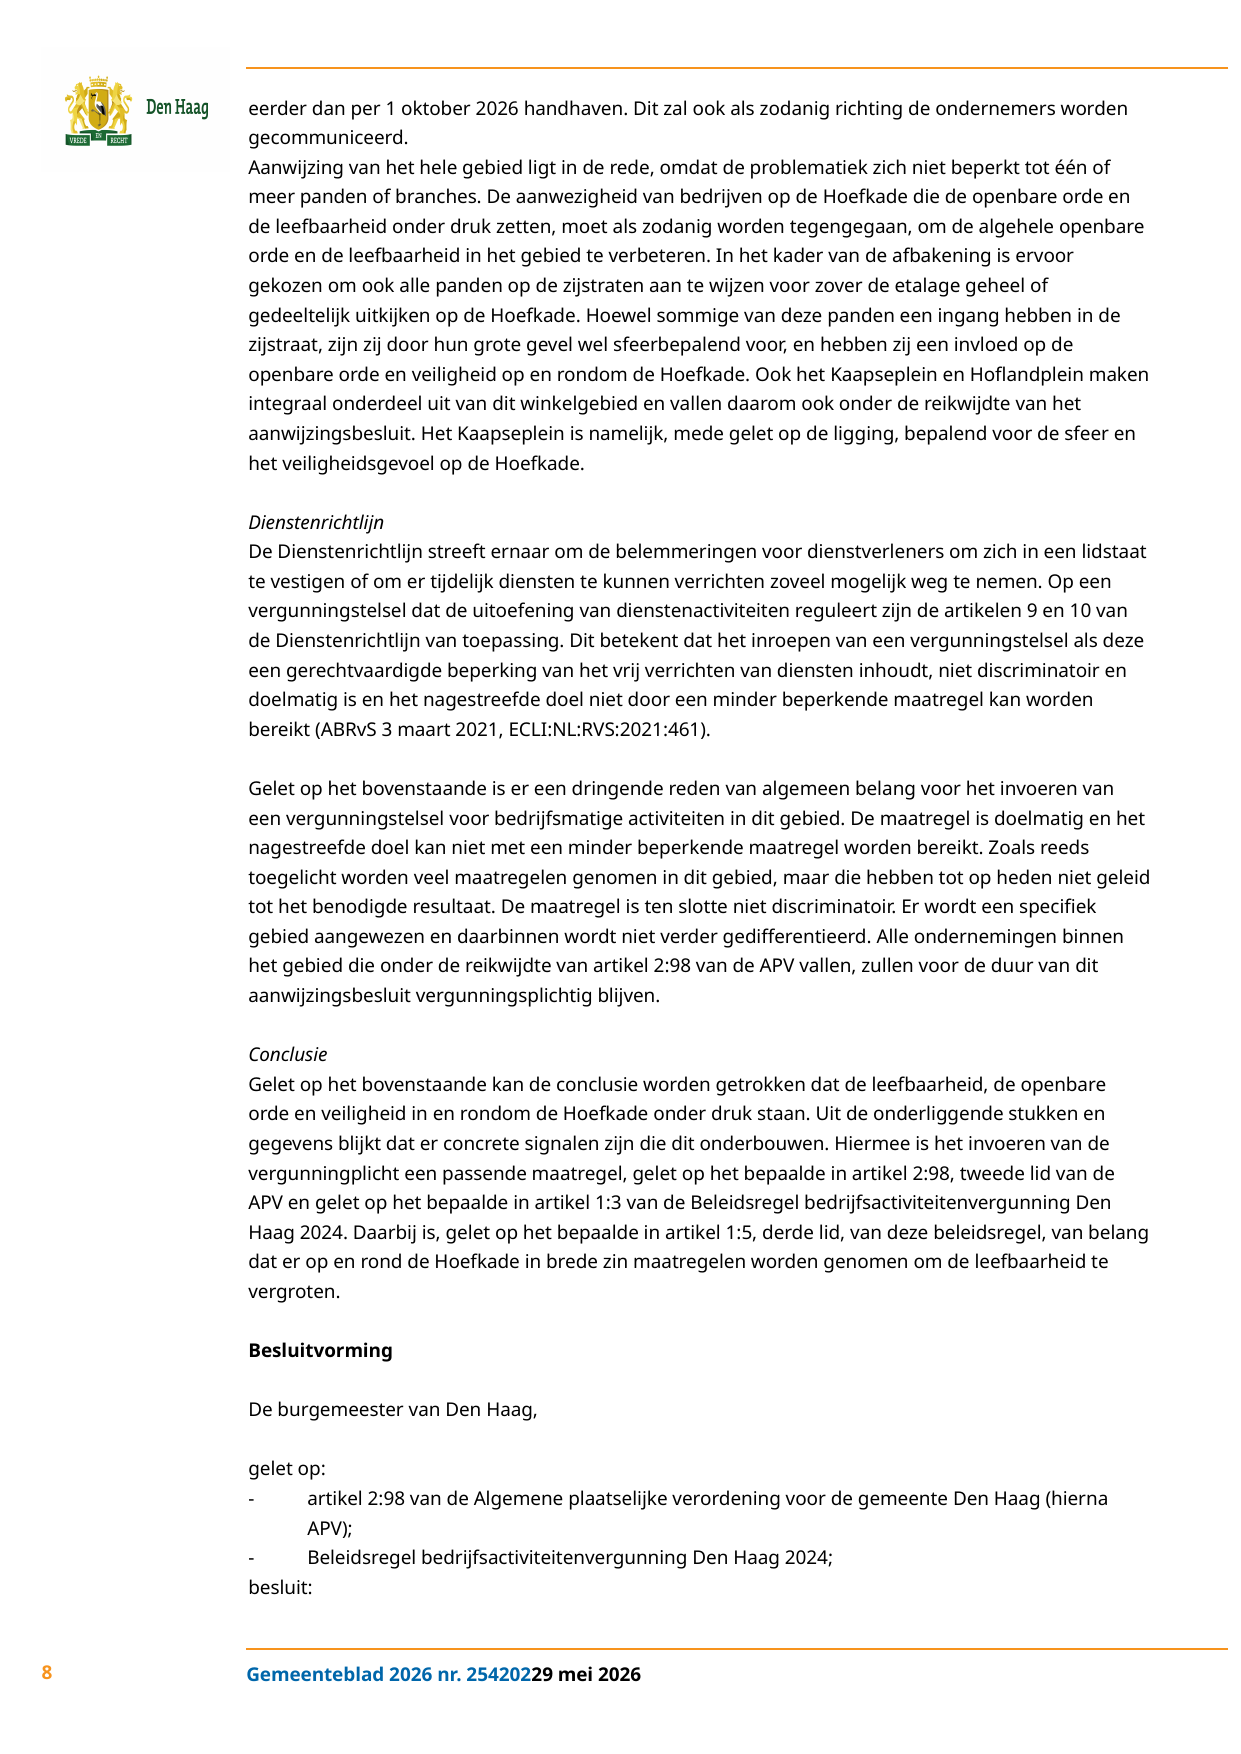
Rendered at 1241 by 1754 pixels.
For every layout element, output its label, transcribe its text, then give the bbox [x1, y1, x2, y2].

picture [41, 47, 231, 172]
text Aanwijzing van het hele gebied ligt in de rede, omdat de problematiek zich niet beperkt tot één of meer panden of branches. De aanwezigheid van bedrijven op de Hoefkade die de openbare orde en de leefbaarheid onder druk zetten, moet als zodanig worden tegengegaan, om de algehele openbare orde en de leefbaarheid in het gebied te verbeteren. In het kader van de afbakening is ervoor gekozen om ook alle panden op de zijstraten aan te wijzen voor zover de etalage geheel of gedeeltelijk uitkijken op de Hoefkade. Hoewel sommige van deze panden een ingang hebben in de zijstraat, zijn zij door hun grote gevel wel sfeerbepalend voor, en hebben zij een invloed op de openbare orde en veiligheid op en rondom de Hoefkade. Ook het Kaapseplein en Hoflandplein maken integraal onderdeel uit van dit winkelgebied en vallen daarom ook onder de reikwijdte van het aanwijzingsbesluit. Het Kaapseplein is namelijk, mede gelet op de ligging, bepalend voor de sfeer en het veiligheidsgevoel op de Hoefkade. [248, 154, 1152, 476]
text Besluitvorming [248, 1337, 1152, 1363]
text gelet op: [248, 1456, 1152, 1481]
text Conclusie [248, 1041, 1152, 1067]
text Dienstenrichtlijn [248, 509, 1152, 535]
text Gelet op het bovenstaande kan de conclusie worden getrokken dat de leefbaarheid, de openbare orde en veiligheid in en rondom de Hoefkade onder druk staan. Uit de onderliggende stukken en gegevens blijkt dat er concrete signalen zijn die dit onderbouwen. Hiermee is het invoeren van de vergunningplicht een passende maatregel, gelet op het bepaalde in artikel 2:98, tweede lid van de APV en gelet op het bepaalde in artikel 1:3 van de Beleidsregel bedrijfsactiviteitenvergunning Den Haag 2024. Daarbij is, gelet op het bepaalde in artikel 1:5, derde lid, van deze beleidsregel, van belang dat er op en rond de Hoefkade in brede zin maatregelen worden genomen om de leefbaarheid te vergroten. [248, 1071, 1152, 1304]
list artikel 2:98 van de Algemene plaatselijke verordening voor de gemeente Den Haag (hierna APV); [248, 1485, 1152, 1541]
text De burgemeester van Den Haag, [248, 1396, 1152, 1422]
text besluit: [248, 1574, 1152, 1600]
text De Dienstenrichtlijn streeft ernaar om de belemmeringen voor dienstverleners om zich in een lidstaat te vestigen of om er tijdelijk diensten te kunnen verrichten zoveel mogelijk weg te nemen. Op een vergunningstelsel dat de uitoefening van dienstenactiviteiten reguleert zijn de artikelen 9 en 10 van de Dienstenrichtlijn van toepassing. Dit betekent dat het inroepen van een vergunningstelsel als deze een gerechtvaardigde beperking van het vrij verrichten van diensten inhoudt, niet discriminatoir en doelmatig is en het nagestreefde doel niet door een minder beperkende maatregel kan worden bereikt (ABRvS 3 maart 2021, ECLI:NL:RVS:2021:461). [248, 538, 1152, 742]
text eerder dan per 1 oktober 2026 handhaven. Dit zal ook als zodanig richting de ondernemers worden gecommuniceerd. [248, 95, 1152, 150]
list Beleidsregel bedrijfsactiviteitenvergunning Den Haag 2024; [248, 1544, 1152, 1570]
text Gelet op het bovenstaande is er een dringende reden van algemeen belang voor het invoeren van een vergunningstelsel voor bedrijfsmatige activiteiten in dit gebied. De maatregel is doelmatig en het nagestreefde doel kan niet met een minder beperkende maatregel worden bereikt. Zoals reeds toegelicht worden veel maatregelen genomen in dit gebied, maar die hebben tot op heden niet geleid tot het benodigde resultaat. De maatregel is ten slotte niet discriminatoir. Er wordt een specifiek gebied aangewezen en daarbinnen wordt niet verder gedifferentieerd. Alle ondernemingen binnen het gebied die onder de reikwijdte van artikel 2:98 van de APV vallen, zullen voor de duur van dit aanwijzingsbesluit vergunningsplichtig blijven. [248, 775, 1152, 1008]
